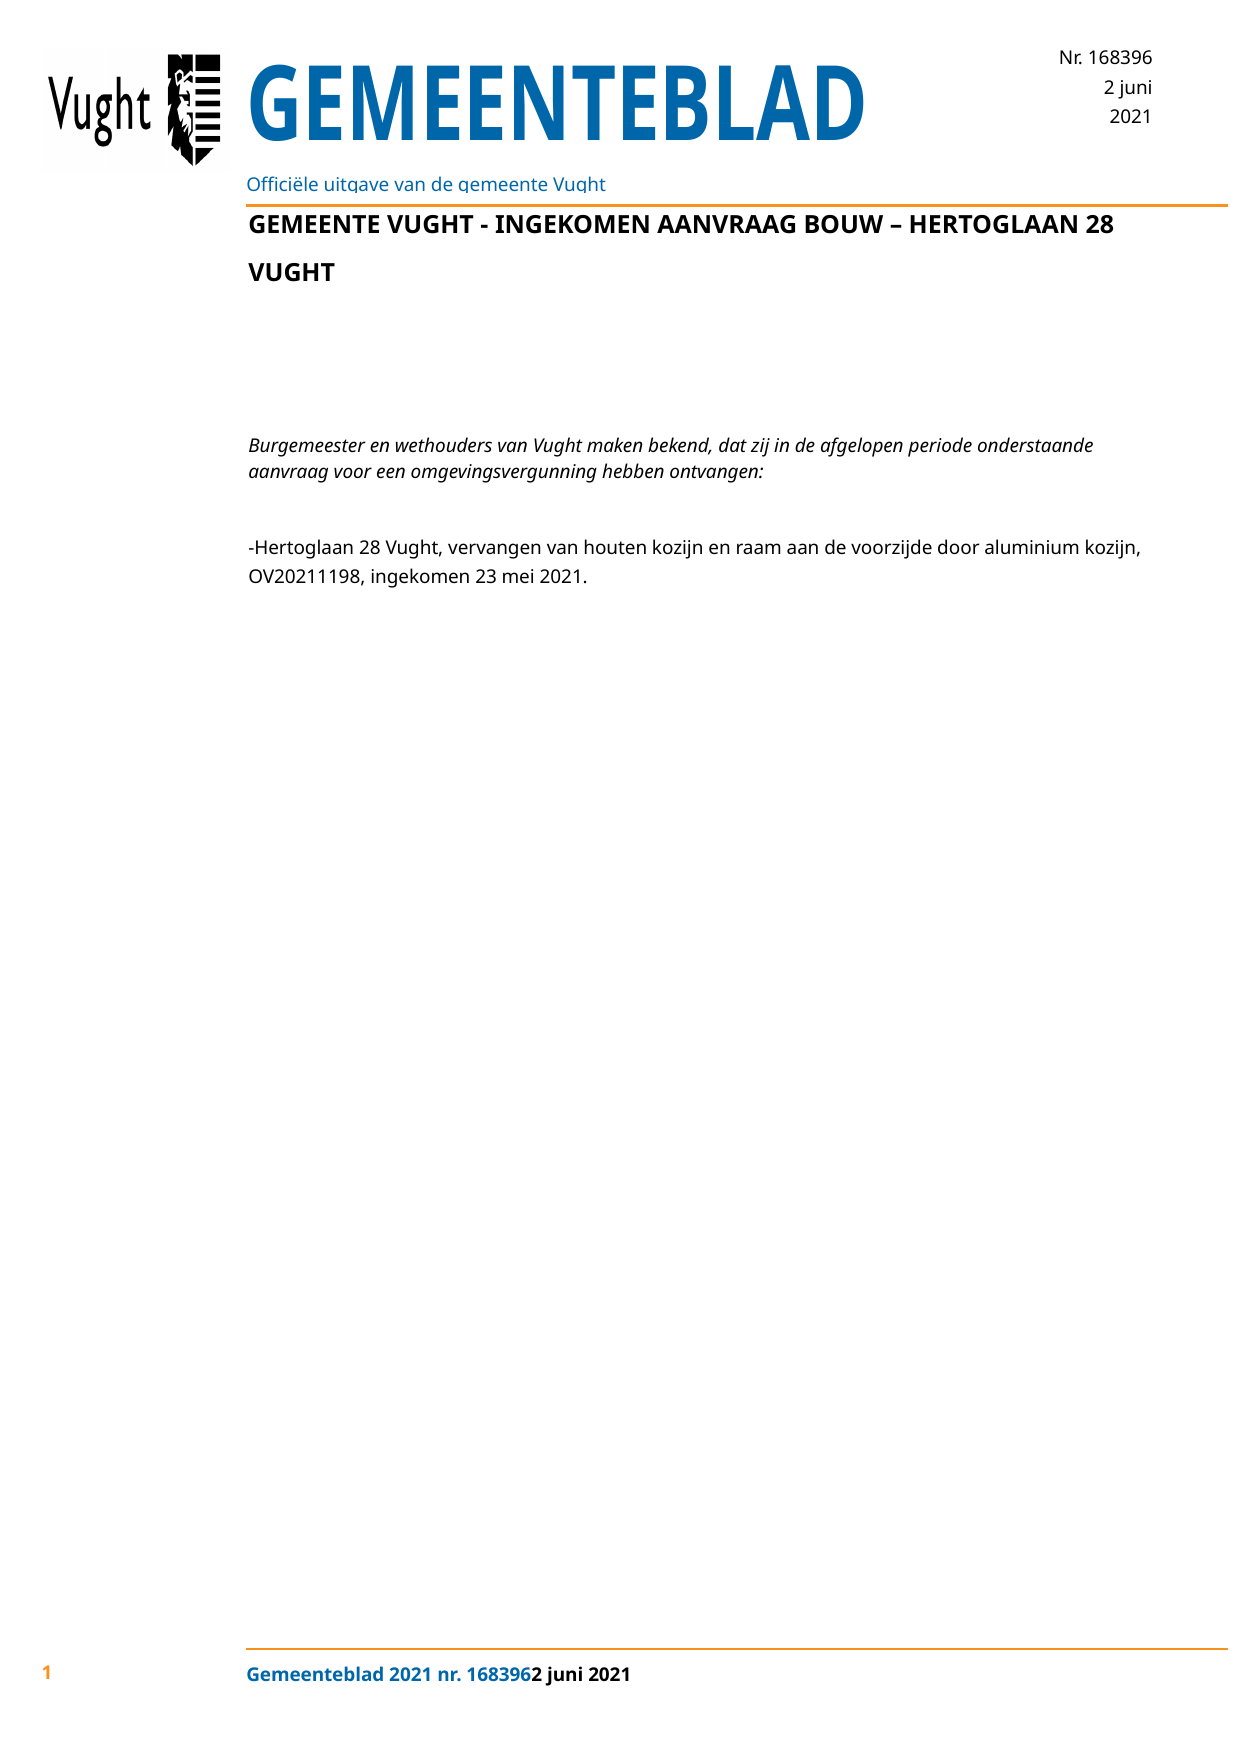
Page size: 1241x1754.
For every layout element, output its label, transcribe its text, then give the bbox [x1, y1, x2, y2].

text Burgemeester en wethouders van Vught maken bekend, dat zij in de afgelopen periode onderstaande aanvraag voor een omgevingsvergunning hebben ontvangen: [248, 432, 1152, 484]
text GEMEENTE VUGHT - INGEKOMEN AANVRAAG BOUW – HERTOGLAAN 28 VUGHT [248, 207, 1152, 288]
text -Hertoglaan 28 Vught, vervangen van houten kozijn en raam aan de voorzijde door aluminium kozijn, OV20211198, ingekomen 23 mei 2021. [248, 534, 1152, 589]
picture [41, 47, 231, 172]
